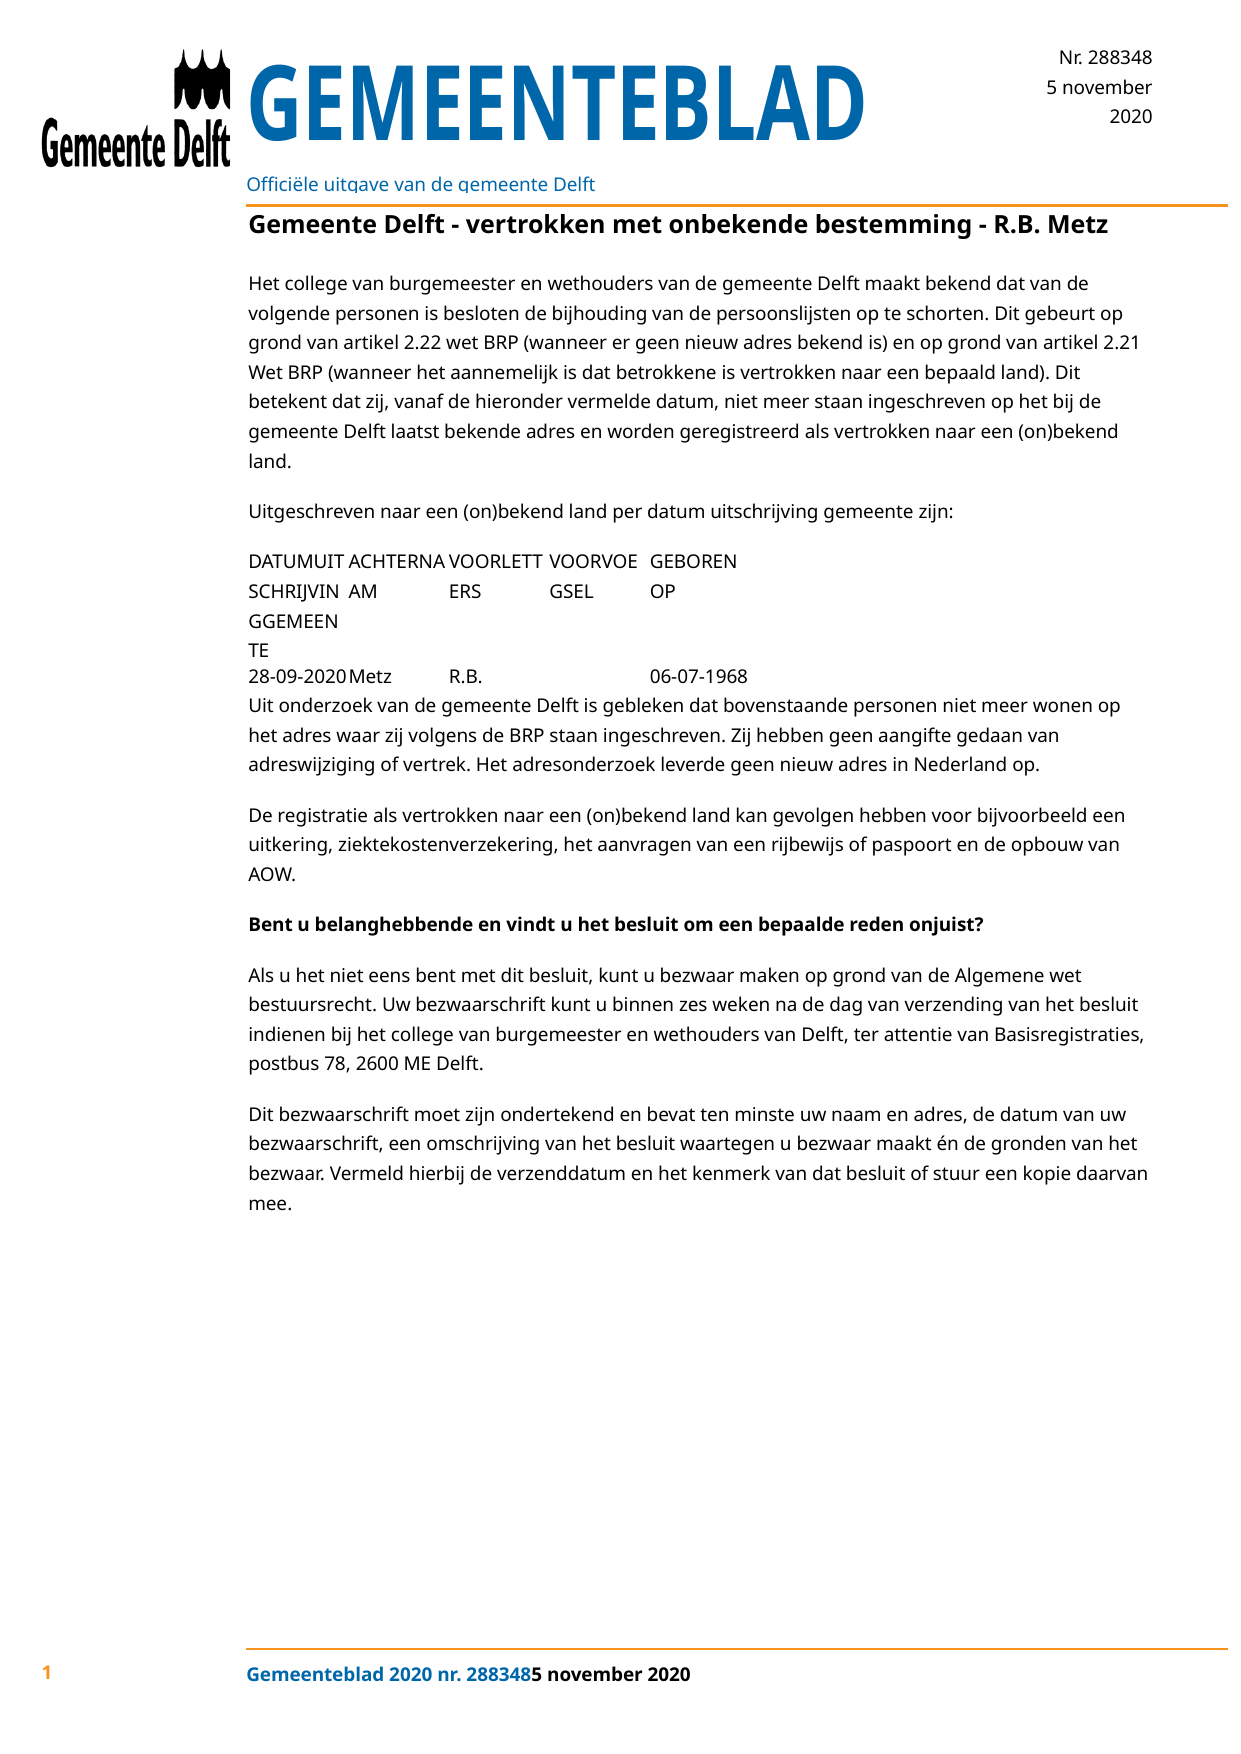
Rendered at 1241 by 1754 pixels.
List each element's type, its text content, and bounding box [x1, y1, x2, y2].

table_cell R.B. [449, 663, 549, 689]
text Uit onderzoek van de gemeente Delft is gebleken dat bovenstaande personen niet meer wonen op het adres waar zij volgens de BRP staan ingeschreven. Zij hebben geen aangifte gedaan van adreswijziging of vertrek. Het adresonderzoek leverde geen nieuw adres in Nederland op. [248, 692, 1152, 777]
text Uitgeschreven naar een (on)bekend land per datum uitschrijving gemeente zijn: [248, 498, 1152, 524]
table_header DATUMUITSCHRIJVINGGEMEENTE [248, 549, 348, 663]
text Het college van burgemeester en wethouders van de gemeente Delft maakt bekend dat van de volgende personen is besloten de bijhouding van de persoonslijsten op te schorten. Dit gebeurt op grond van artikel 2.22 wet BRP (wanneer er geen nieuw adres bekend is) en op grond van artikel 2.21 Wet BRP (wanneer het aannemelijk is dat betrokkene is vertrokken naar een bepaald land). Dit betekent dat zij, vanaf de hieronder vermelde datum, niet meer staan ingeschreven op het bij de gemeente Delft laatst bekende adres en worden geregistreerd als vertrokken naar een (on)bekend land. [248, 270, 1152, 473]
table_header GEBOREN OP [650, 549, 750, 663]
text Gemeente Delft - vertrokken met onbekende bestemming - R.B. Metz [248, 207, 1152, 241]
table_header VOORVOEGSEL [549, 549, 649, 663]
text Dit bezwaarschrift moet zijn ondertekend en bevat ten minste uw naam en adres, de datum van uw bezwaarschrift, een omschrijving van het besluit waartegen u bezwaar maakt én de gronden van het bezwaar. Vermeld hierbij de verzenddatum en het kenmerk van dat besluit of stuur een kopie daarvan mee. [248, 1101, 1152, 1215]
table_header ACHTERNAAM [348, 549, 449, 663]
picture [41, 47, 231, 172]
table_cell [549, 663, 649, 689]
text Als u het niet eens bent met dit besluit, kunt u bezwaar maken op grond van de Algemene wet bestuursrecht. Uw bezwaarschrift kunt u binnen zes weken na de dag van verzending van het besluit indienen bij het college van burgemeester en wethouders van Delft, ter attentie van Basisregistraties, postbus 78, 2600 ME Delft. [248, 962, 1152, 1076]
table_header VOORLETTERS [449, 549, 549, 663]
text De registratie als vertrokken naar een (on)bekend land kan gevolgen hebben voor bijvoorbeeld een uitkering, ziektekostenverzekering, het aanvragen van een rijbewijs of paspoort en de opbouw van AOW. [248, 802, 1152, 887]
table_cell 28-09-2020 [248, 663, 348, 689]
text Bent u belanghebbende en vindt u het besluit om een bepaalde reden onjuist? [248, 911, 1152, 937]
table_cell 06-07-1968 [650, 663, 750, 689]
table_cell Metz [348, 663, 449, 689]
